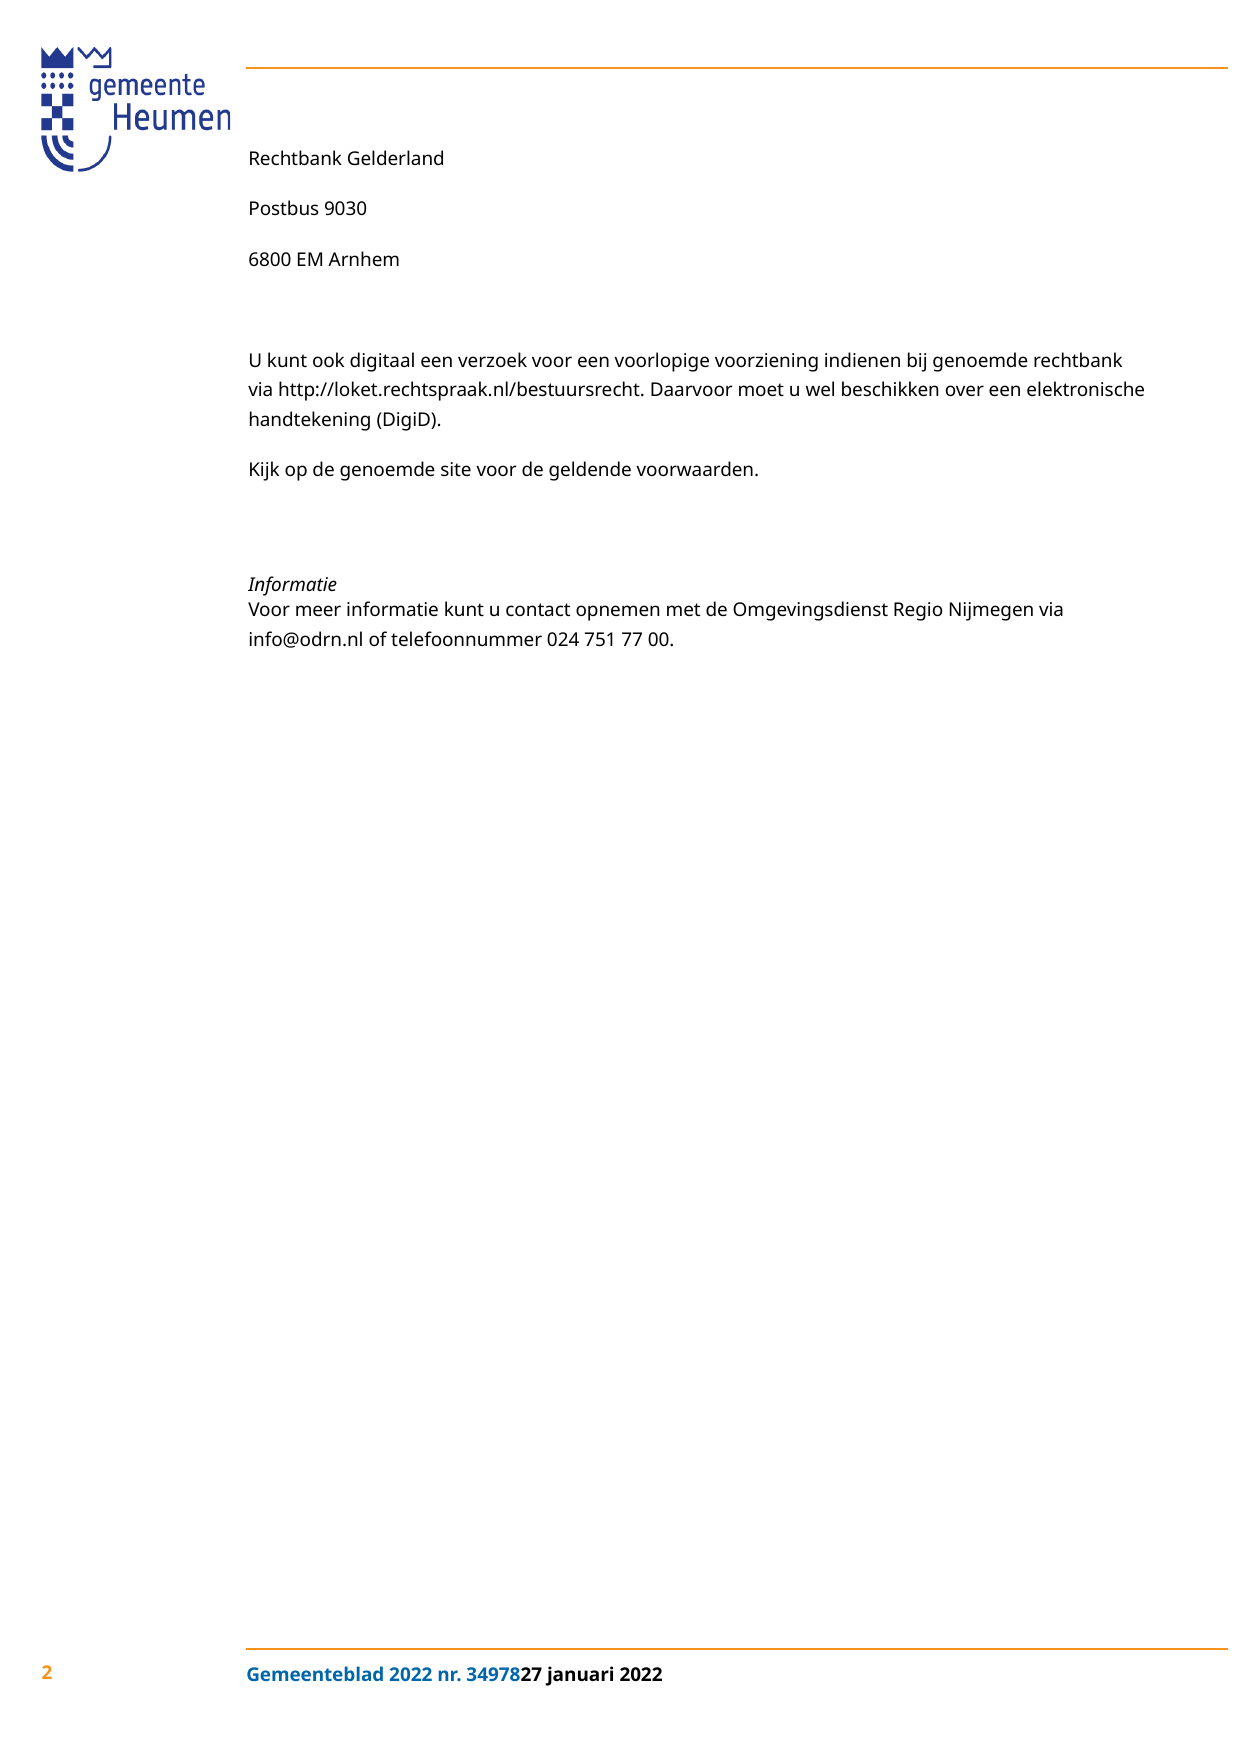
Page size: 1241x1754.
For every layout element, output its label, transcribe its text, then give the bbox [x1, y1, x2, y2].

text Postbus 9030 [248, 196, 1152, 221]
text Informatie [248, 571, 1152, 597]
picture [41, 47, 231, 172]
text Voor meer informatie kunt u contact opnemen met de Omgevingsdienst Regio Nijmegen via info@odrn.nl of telefoonnummer 024 751 77 00. [248, 597, 1152, 652]
text Rechtbank Gelderland [248, 145, 1152, 171]
text U kunt ook digitaal een verzoek voor een voorlopige voorziening indienen bij genoemde rechtbank via http://loket.rechtspraak.nl/bestuursrecht. Daarvoor moet u wel beschikken over een elektronische handtekening (DigiD). [248, 347, 1152, 432]
text Kijk op de genoemde site voor de geldende voorwaarden. [248, 456, 1152, 482]
text 6800 EM Arnhem [248, 246, 1152, 272]
